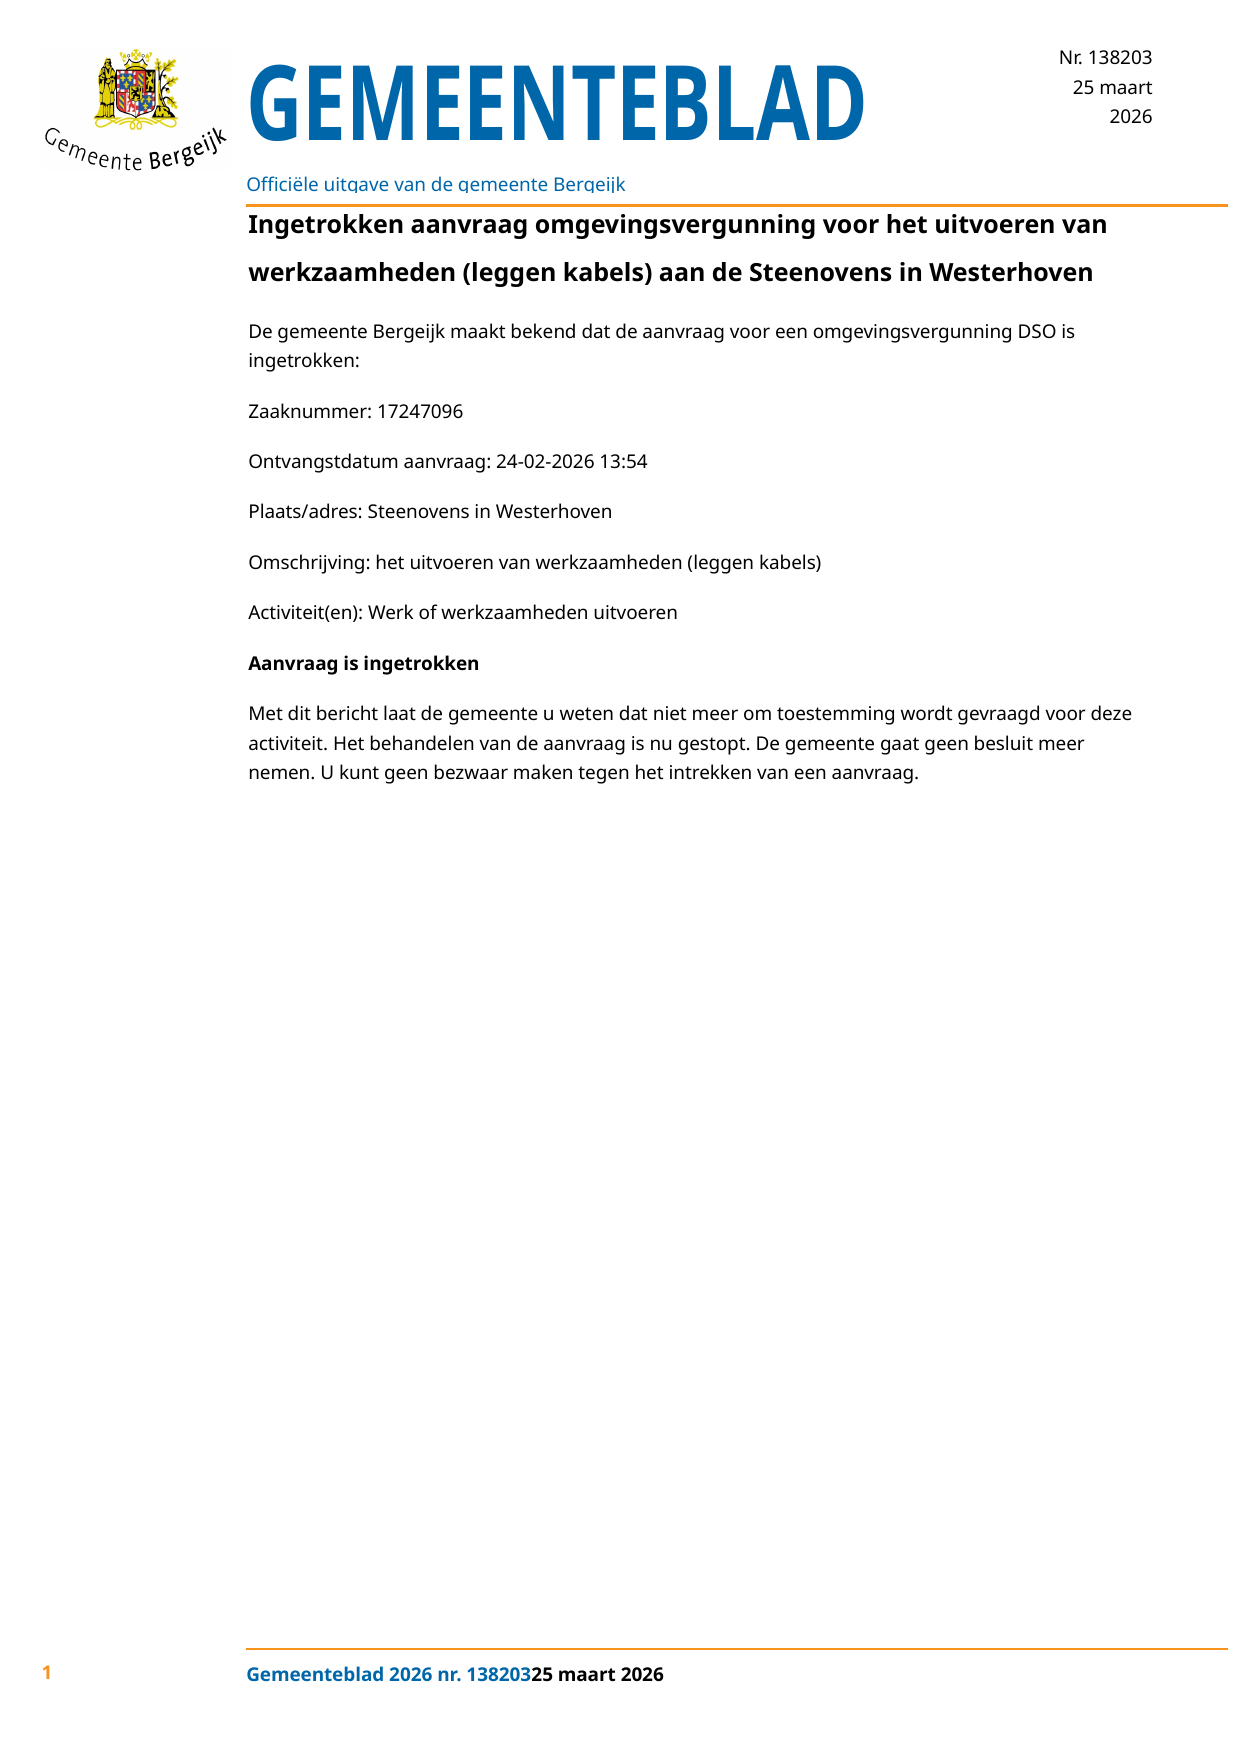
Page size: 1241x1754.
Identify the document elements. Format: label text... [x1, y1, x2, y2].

text Ontvangstdatum aanvraag: 24-02-2026 13:54 [248, 448, 1152, 474]
picture [41, 47, 231, 172]
text Omschrijving: het uitvoeren van werkzaamheden (leggen kabels) [248, 549, 1152, 575]
text Met dit bericht laat de gemeente u weten dat niet meer om toestemming wordt gevraagd voor deze activiteit. Het behandelen van de aanvraag is nu gestopt. De gemeente gaat geen besluit meer nemen. U kunt geen bezwaar maken tegen het intrekken van een aanvraag. [248, 700, 1152, 785]
text Activiteit(en): Werk of werkzaamheden uitvoeren [248, 599, 1152, 625]
text Zaaknummer: 17247096 [248, 398, 1152, 424]
text Aanvraag is ingetrokken [248, 650, 1152, 676]
text De gemeente Bergeijk maakt bekend dat de aanvraag voor een omgevingsvergunning DSO is ingetrokken: [248, 318, 1152, 373]
text Plaats/adres: Steenovens in Westerhoven [248, 499, 1152, 524]
text Ingetrokken aanvraag omgevingsvergunning voor het uitvoeren van werkzaamheden (leggen kabels) aan de Steenovens in Westerhoven [248, 207, 1152, 288]
